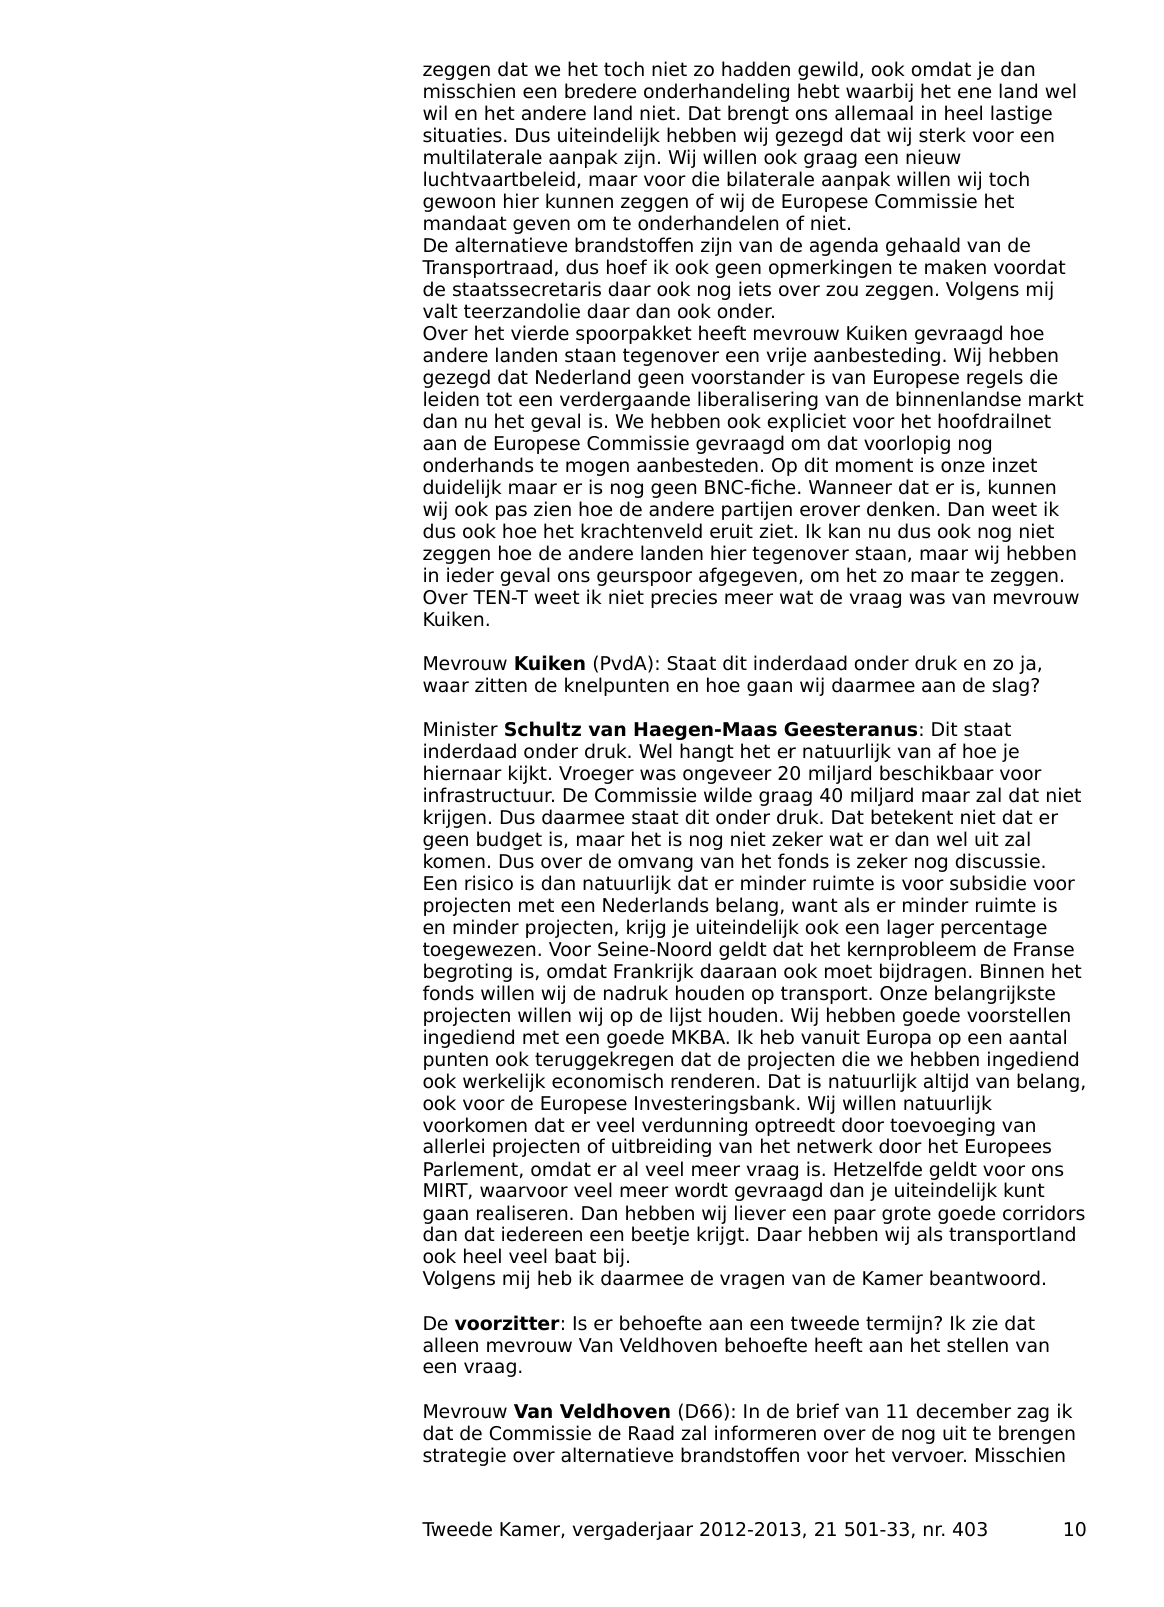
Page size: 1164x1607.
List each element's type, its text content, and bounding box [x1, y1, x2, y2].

text De alternatieve brandstoffen zijn van de agenda gehaald van de Transportraad, dus hoef ik ook geen opmerkingen te maken voordat de staatssecretaris daar ook nog iets over zou zeggen. Volgens mij valt teerzandolie daar dan ook onder. [422, 235, 1087, 323]
text zeggen dat we het toch niet zo hadden gewild, ook omdat je dan misschien een bredere onderhandeling hebt waarbij het ene land wel wil en het andere land niet. Dat brengt ons allemaal in heel lastige situaties. Dus uiteindelijk hebben wij gezegd dat wij sterk voor een multilaterale aanpak zijn. Wij willen ook graag een nieuw luchtvaartbeleid, maar voor die bilaterale aanpak willen wij toch gewoon hier kunnen zeggen of wij de Europese Commissie het mandaat geven om te onderhandelen of niet. [422, 59, 1087, 235]
text De voorzitter: Is er behoefte aan een tweede termijn? Ik zie dat alleen mevrouw Van Veldhoven behoefte heeft aan het stellen van een vraag. [422, 1312, 1087, 1378]
text Volgens mij heb ik daarmee de vragen van de Kamer beantwoord. [422, 1268, 1087, 1290]
text Mevrouw Kuiken (PvdA): Staat dit inderdaad onder druk en zo ja, waar zitten de knelpunten en hoe gaan wij daarmee aan de slag? [422, 653, 1087, 697]
text Mevrouw Van Veldhoven (D66): In de brief van 11 december zag ik dat de Commissie de Raad zal informeren over de nog uit te brengen strategie over alternatieve brandstoffen voor het vervoer. Misschien [422, 1401, 1087, 1467]
text Over het vierde spoorpakket heeft mevrouw Kuiken gevraagd hoe andere landen staan tegenover een vrije aanbesteding. Wij hebben gezegd dat Nederland geen voorstander is van Europese regels die leiden tot een verdergaande liberalisering van de binnenlandse markt dan nu het geval is. We hebben ook expliciet voor het hoofdrailnet aan de Europese Commissie gevraagd om dat voorlopig nog onderhands te mogen aanbesteden. Op dit moment is onze inzet duidelijk maar er is nog geen BNC-fiche. Wanneer dat er is, kunnen wij ook pas zien hoe de andere partijen erover denken. Dan weet ik dus ook hoe het krachtenveld eruit ziet. Ik kan nu dus ook nog niet zeggen hoe de andere landen hier tegenover staan, maar wij hebben in ieder geval ons geurspoor afgegeven, om het zo maar te zeggen. [422, 323, 1087, 587]
text Over TEN-T weet ik niet precies meer wat de vraag was van mevrouw Kuiken. [422, 587, 1087, 631]
text Minister Schultz van Haegen-Maas Geesteranus: Dit staat inderdaad onder druk. Wel hangt het er natuurlijk van af hoe je hiernaar kijkt. Vroeger was ongeveer 20 miljard beschikbaar voor infrastructuur. De Commissie wilde graag 40 miljard maar zal dat niet krijgen. Dus daarmee staat dit onder druk. Dat betekent niet dat er geen budget is, maar het is nog niet zeker wat er dan wel uit zal komen. Dus over de omvang van het fonds is zeker nog discussie. Een risico is dan natuurlijk dat er minder ruimte is voor subsidie voor projecten met een Nederlands belang, want als er minder ruimte is en minder projecten, krijg je uiteindelijk ook een lager percentage toegewezen. Voor Seine-Noord geldt dat het kernprobleem de Franse begroting is, omdat Frankrijk daaraan ook moet bijdragen. Binnen het fonds willen wij de nadruk houden op transport. Onze belangrijkste projecten willen wij op de lijst houden. Wij hebben goede voorstellen ingediend met een goede MKBA. Ik heb vanuit Europa op een aantal punten ook teruggekregen dat de projecten die we hebben ingediend ook werkelijk economisch renderen. Dat is natuurlijk altijd van belang, ook voor de Europese Investeringsbank. Wij willen natuurlijk voorkomen dat er veel verdunning optreedt door toevoeging van allerlei projecten of uitbreiding van het netwerk door het Europees Parlement, omdat er al veel meer vraag is. Hetzelfde geldt voor ons MIRT, waarvoor veel meer wordt gevraagd dan je uiteindelijk kunt gaan realiseren. Dan hebben wij liever een paar grote goede corridors dan dat iedereen een beetje krijgt. Daar hebben wij als transportland ook heel veel baat bij. [422, 719, 1087, 1268]
